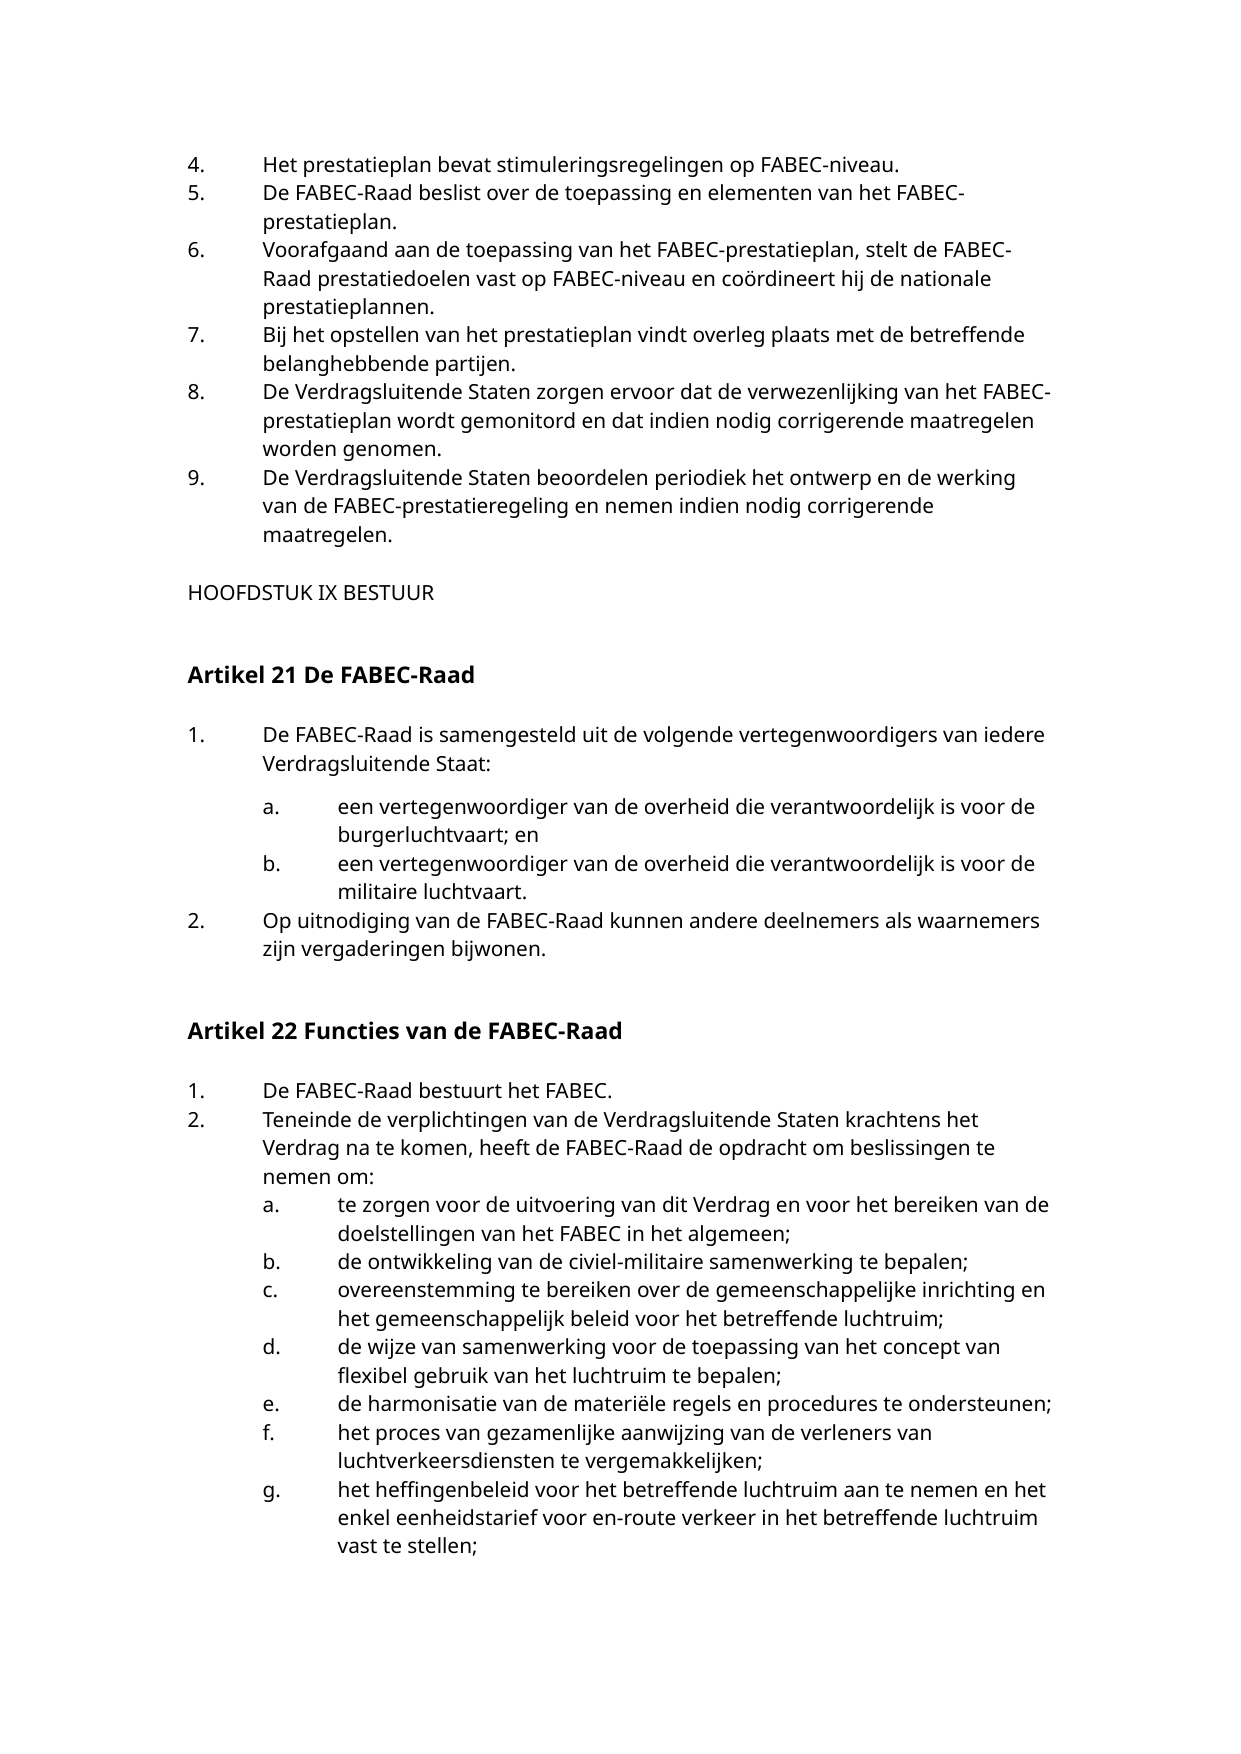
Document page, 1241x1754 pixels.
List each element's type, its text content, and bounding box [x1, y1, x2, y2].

list Op uitnodiging van de FABEC-Raad kunnen andere deelnemers als waarnemers zijn vergaderingen bijwonen. [187, 906, 1053, 963]
list De FABEC-Raad bestuurt het FABEC. [187, 1077, 1053, 1105]
list overeenstemming te bereiken over de gemeenschappelijke inrichting en het gemeenschappelijk beleid voor het betreffende luchtruim; [262, 1276, 1053, 1332]
list de harmonisatie van de materiële regels en procedures te ondersteunen; [262, 1389, 1053, 1418]
list De FABEC-Raad beslist over de toepassing en elementen van het FABEC-prestatieplan. [187, 178, 1053, 235]
list De Verdragsluitende Staten beoordelen periodiek het ontwerp en de werking van de FABEC-prestatieregeling en nemen indien nodig corrigerende maatregelen. [187, 463, 1053, 548]
list de ontwikkeling van de civiel-militaire samenwerking te bepalen; [262, 1247, 1053, 1276]
list een vertegenwoordiger van de overheid die verantwoordelijk is voor de burgerluchtvaart; en [262, 792, 1053, 849]
subtitle Artikel 22 Functies van de FABEC-Raad [187, 1015, 1053, 1047]
list De Verdragsluitende Staten zorgen ervoor dat de verwezenlijking van het FABEC-prestatieplan wordt gemonitord en dat indien nodig corrigerende maatregelen worden genomen. [187, 377, 1053, 463]
list Het prestatieplan bevat stimuleringsregelingen op FABEC-niveau. [187, 150, 1053, 178]
subtitle HOOFDSTUK IX BESTUUR [187, 578, 1053, 607]
list te zorgen voor de uitvoering van dit Verdrag en voor het bereiken van de doelstellingen van het FABEC in het algemeen; [262, 1190, 1053, 1247]
list Teneinde de verplichtingen van de Verdragsluitende Staten krachtens het Verdrag na te komen, heeft de FABEC-Raad de opdracht om beslissingen te nemen om: [187, 1105, 1053, 1190]
subtitle Artikel 21 De FABEC-Raad [187, 659, 1053, 690]
list het heffingenbeleid voor het betreffende luchtruim aan te nemen en het enkel eenheidstarief voor en-route verkeer in het betreffende luchtruim vast te stellen; [262, 1475, 1053, 1560]
list een vertegenwoordiger van de overheid die verantwoordelijk is voor de militaire luchtvaart. [262, 849, 1053, 906]
list het proces van gezamenlijke aanwijzing van de verleners van luchtverkeersdiensten te vergemakkelijken; [262, 1418, 1053, 1475]
list Voorafgaand aan de toepassing van het FABEC-prestatieplan, stelt de FABEC-Raad prestatiedoelen vast op FABEC-niveau en coördineert hij de nationale prestatieplannen. [187, 235, 1053, 321]
list de wijze van samenwerking voor de toepassing van het concept van flexibel gebruik van het luchtruim te bepalen; [262, 1332, 1053, 1389]
list De FABEC-Raad is samengesteld uit de volgende vertegenwoordigers van iedere Verdragsluitende Staat: [187, 720, 1053, 777]
list Bij het opstellen van het prestatieplan vindt overleg plaats met de betreffende belanghebbende partijen. [187, 321, 1053, 377]
